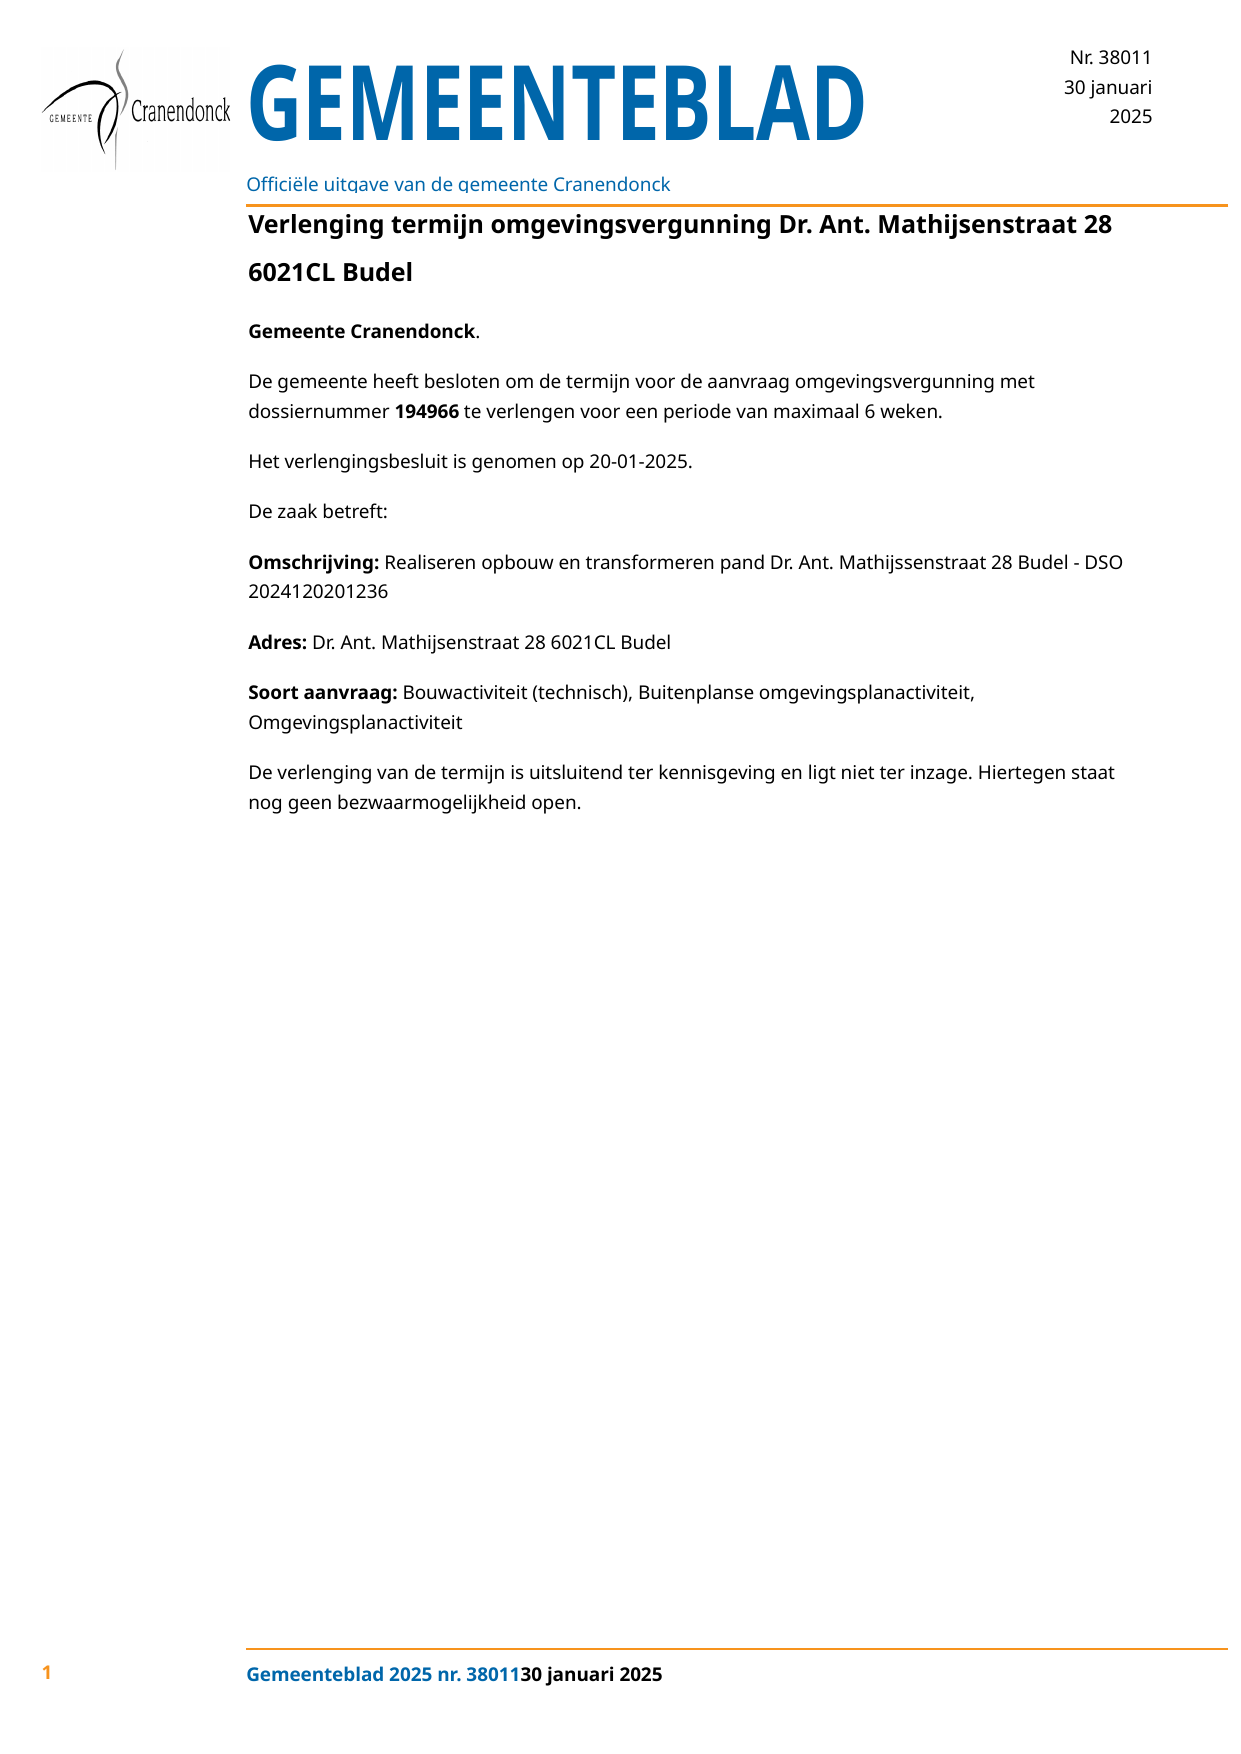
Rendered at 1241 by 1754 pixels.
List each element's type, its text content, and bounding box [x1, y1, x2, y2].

text Adres: Dr. Ant. Mathijsenstraat 28 6021CL Budel [248, 629, 1152, 655]
text Soort aanvraag: Bouwactiviteit (technisch), Buitenplanse omgevingsplanactiviteit, Omgevingsplanactiviteit [248, 679, 1152, 735]
text Omschrijving: Realiseren opbouw en transformeren pand Dr. Ant. Mathijssenstraat 28 Budel - DSO 2024120201236 [248, 549, 1152, 604]
text Verlenging termijn omgevingsvergunning Dr. Ant. Mathijsenstraat 28 6021CL Budel [248, 207, 1152, 288]
text Gemeente Cranendonck. [248, 318, 1152, 344]
text De verlenging van de termijn is uitsluitend ter kennisgeving en ligt niet ter inzage. Hiertegen staat nog geen bezwaarmogelijkheid open. [248, 759, 1152, 815]
text Het verlengingsbesluit is genomen op 20-01-2025. [248, 448, 1152, 474]
picture [41, 47, 231, 172]
text De zaak betreft: [248, 499, 1152, 524]
text De gemeente heeft besloten om de termijn voor de aanvraag omgevingsvergunning met dossiernummer 194966 te verlengen voor een periode van maximaal 6 weken. [248, 368, 1152, 424]
